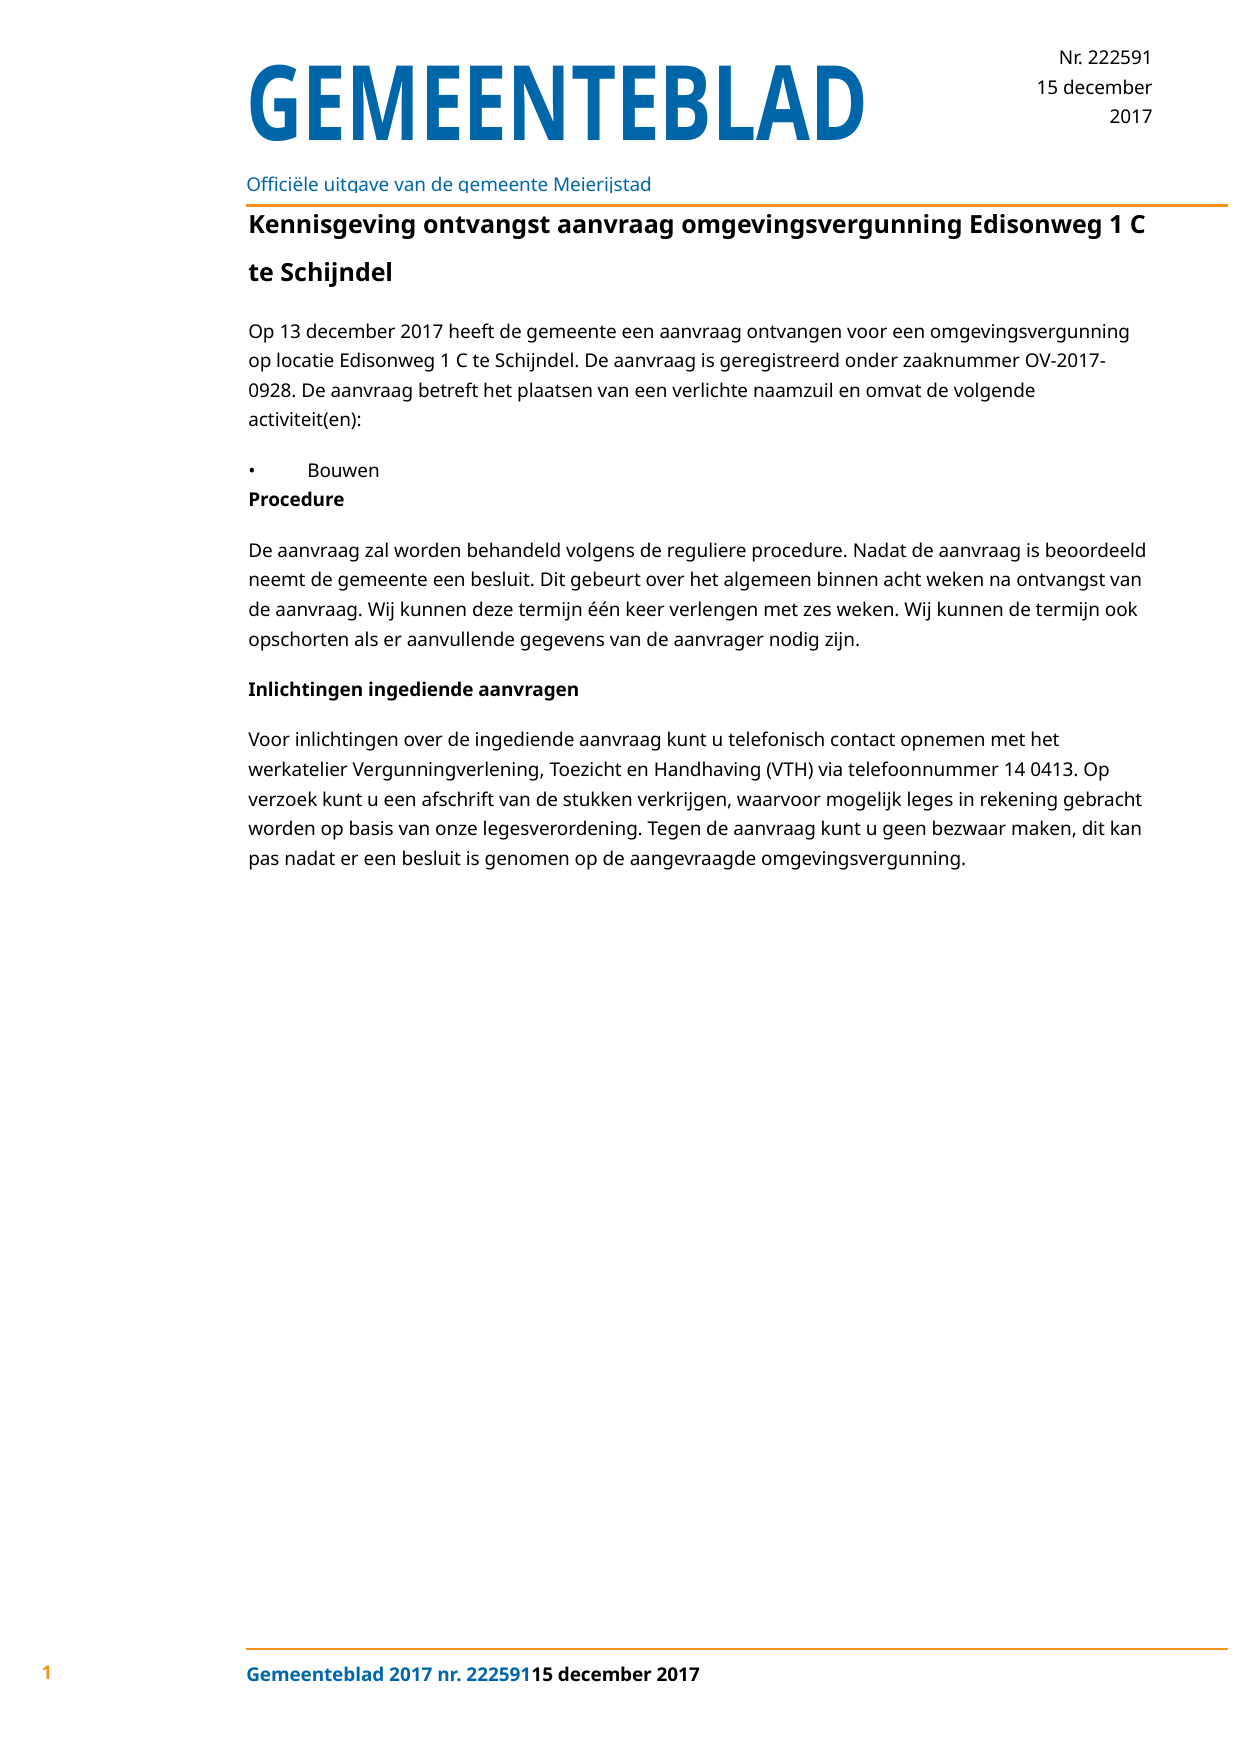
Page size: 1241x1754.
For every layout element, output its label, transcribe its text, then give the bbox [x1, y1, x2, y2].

text Op 13 december 2017 heeft de gemeente een aanvraag ontvangen voor een omgevingsvergunning op locatie Edisonweg 1 C te Schijndel. De aanvraag is geregistreerd onder zaaknummer OV-2017-0928. De aanvraag betreft het plaatsen van een verlichte naamzuil en omvat de volgende activiteit(en): [248, 318, 1152, 432]
text Inlichtingen ingediende aanvragen [248, 676, 1152, 702]
text De aanvraag zal worden behandeld volgens de reguliere procedure. Nadat de aanvraag is beoordeeld neemt de gemeente een besluit. Dit gebeurt over het algemeen binnen acht weken na ontvangst van de aanvraag. Wij kunnen deze termijn één keer verlengen met zes weken. Wij kunnen de termijn ook opschorten als er aanvullende gegevens van de aanvrager nodig zijn. [248, 537, 1152, 652]
text Kennisgeving ontvangst aanvraag omgevingsvergunning Edisonweg 1 C te Schijndel [248, 207, 1152, 288]
text Voor inlichtingen over de ingediende aanvraag kunt u telefonisch contact opnemen met het werkatelier Vergunningverlening, Toezicht en Handhaving (VTH) via telefoonnummer 14 0413. Op verzoek kunt u een afschrift van de stukken verkrijgen, waarvoor mogelijk leges in rekening gebracht worden op basis van onze legesverordening. Tegen de aanvraag kunt u geen bezwaar maken, dit kan pas nadat er een besluit is genomen op de aangevraagde omgevingsvergunning. [248, 727, 1152, 871]
picture [41, 47, 231, 172]
list Bouwen [248, 457, 1152, 483]
text Procedure [248, 487, 1152, 512]
